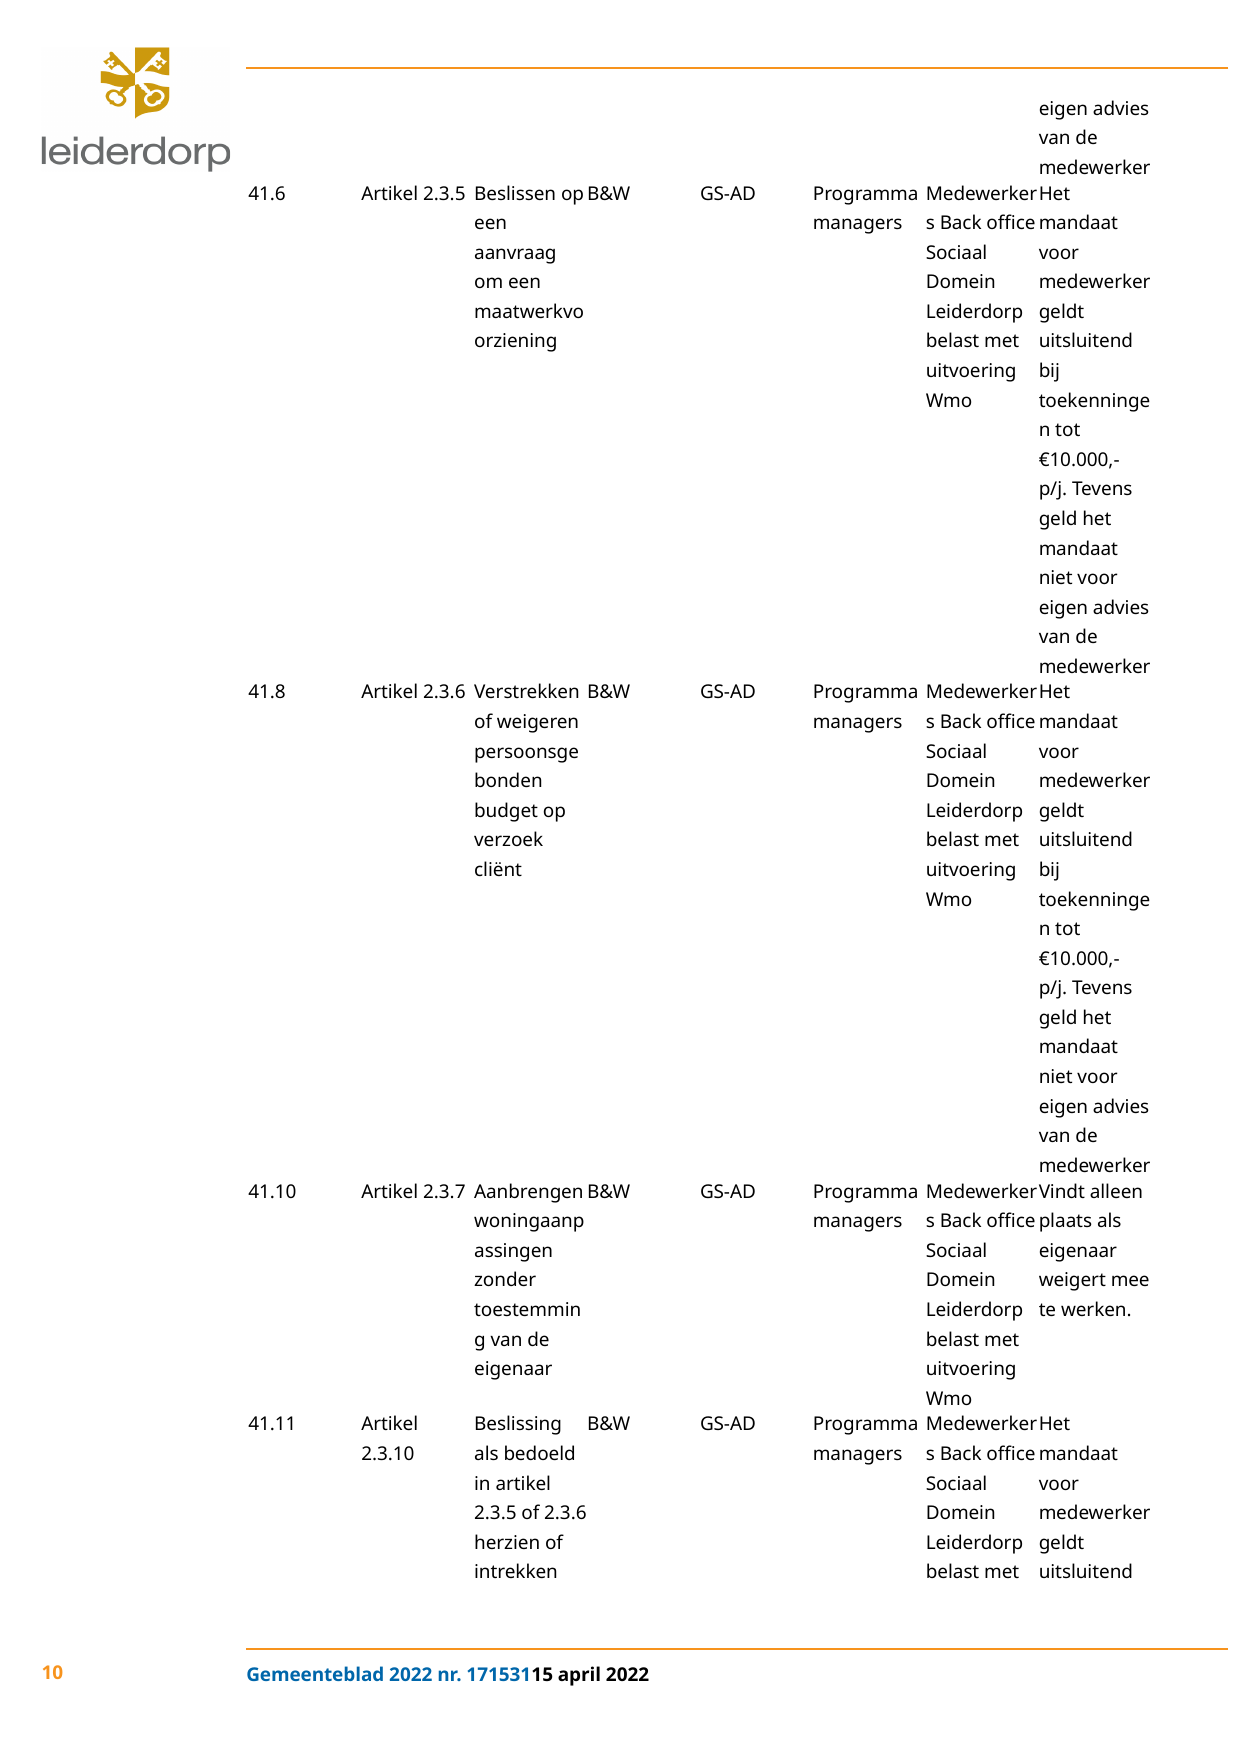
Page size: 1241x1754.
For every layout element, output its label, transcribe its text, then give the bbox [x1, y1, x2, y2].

table_cell [248, 95, 361, 180]
table_cell Programmamanagers [813, 1178, 926, 1411]
table_cell B&W [587, 1178, 700, 1411]
table_cell [700, 95, 813, 180]
table_cell Het mandaat voor medewerker geldt uitsluitend bij toekenningen tot €10.000,- p/j. Tevens geld het mandaat niet voor eigen advies van de medewerker [1039, 679, 1152, 1178]
table_cell B&W [587, 180, 700, 679]
table_cell Artikel 2.3.5 [361, 180, 474, 679]
table_cell [361, 95, 474, 180]
table_cell [474, 95, 587, 180]
table_cell GS-AD [700, 1411, 813, 1584]
table_cell Beslissen op een aanvraag om een maatwerkvoorziening [474, 180, 587, 679]
table_cell Medewerkers Back office Sociaal Domein Leiderdorp belast met uitvoering Wmo [926, 180, 1038, 679]
table_cell 41.8 [248, 679, 361, 1178]
table_cell Vindt alleen plaats als eigenaar weigert mee te werken. [1039, 1178, 1152, 1411]
table_cell Aanbrengen woningaanpassingen zonder toestemming van de eigenaar [474, 1178, 587, 1411]
table_cell Artikel 2.3.6 [361, 679, 474, 1178]
table_cell [926, 95, 1038, 180]
table_cell 41.10 [248, 1178, 361, 1411]
table_cell 41.6 [248, 180, 361, 679]
table_cell Artikel 2.3.7 [361, 1178, 474, 1411]
table_cell Beslissing als bedoeld in artikel 2.3.5 of 2.3.6 herzien of intrekken [474, 1411, 587, 1584]
table_cell B&W [587, 1411, 700, 1584]
table_cell Programmamanagers [813, 1411, 926, 1584]
table_cell [813, 95, 926, 180]
table_cell GS-AD [700, 1178, 813, 1411]
picture [41, 47, 231, 172]
table_cell Programmamanagers [813, 679, 926, 1178]
table_cell Het mandaat voor medewerker geldt uitsluitend bij toekenningen tot €10.000,- p/j. Tevens geld het mandaat niet voor eigen advies van de medewerker [1039, 180, 1152, 679]
table_cell Medewerkers Back office Sociaal Domein Leiderdorp belast met uitvoering Wmo [926, 679, 1038, 1178]
table_cell eigen advies van de medewerker [1039, 95, 1152, 180]
table_cell GS-AD [700, 180, 813, 679]
table_cell B&W [587, 679, 700, 1178]
table_cell Het mandaat voor medewerker geldt uitsluitend [1039, 1411, 1152, 1584]
table_cell Medewerkers Back office Sociaal Domein Leiderdorp belast met [926, 1411, 1038, 1584]
table_cell Medewerkers Back office Sociaal Domein Leiderdorp belast met uitvoering Wmo [926, 1178, 1038, 1411]
table_cell 41.11 [248, 1411, 361, 1584]
table_cell [587, 95, 700, 180]
table_cell Artikel 2.3.10 [361, 1411, 474, 1584]
table_cell Verstrekken of weigeren persoonsgebonden budget op verzoek cliënt [474, 679, 587, 1178]
table_cell Programmamanagers [813, 180, 926, 679]
table_cell GS-AD [700, 679, 813, 1178]
